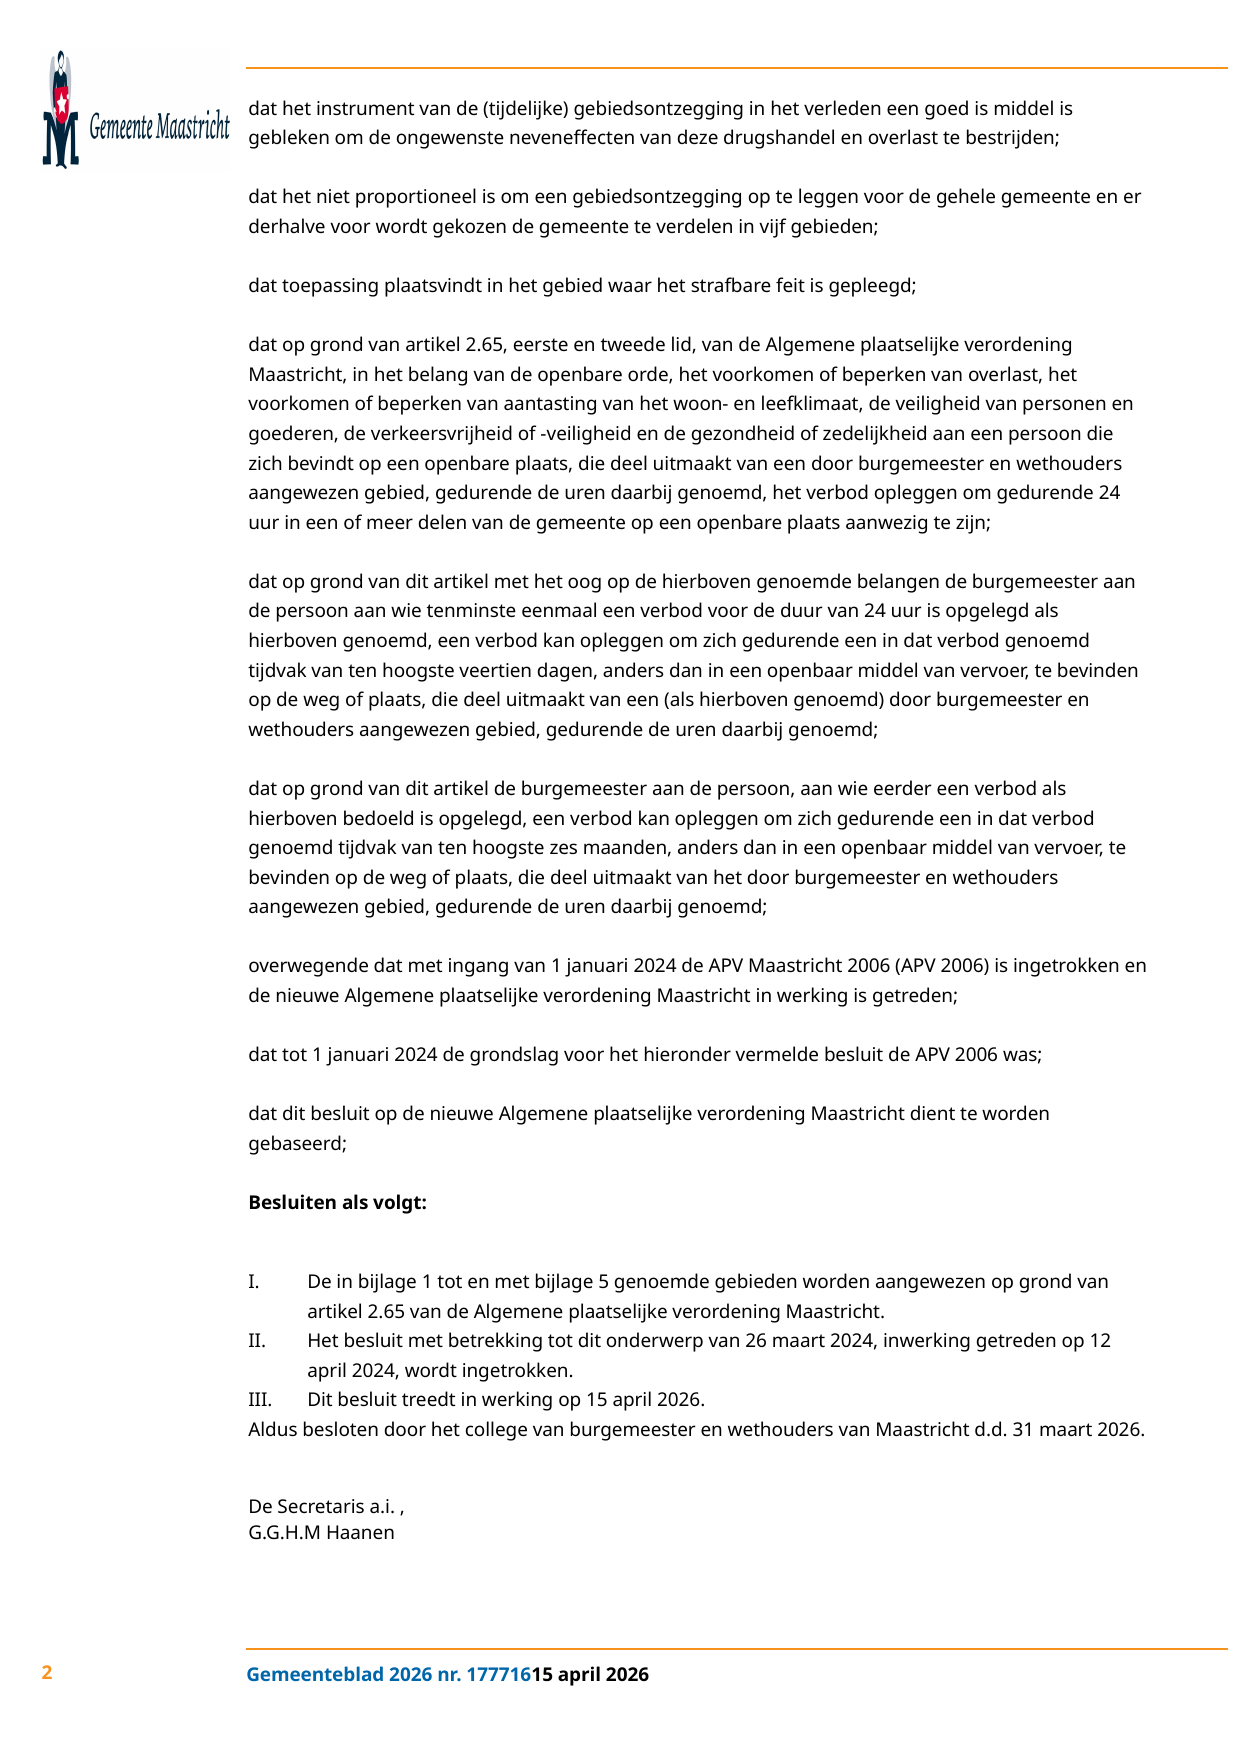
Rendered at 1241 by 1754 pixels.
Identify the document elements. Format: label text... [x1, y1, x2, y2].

text De Secretaris a.i. , [248, 1493, 1152, 1519]
text dat het instrument van de (tijdelijke) gebiedsontzegging in het verleden een goed is middel is gebleken om de ongewenste neveneffecten van deze drugshandel en overlast te bestrijden; [248, 95, 1152, 150]
text Besluiten als volgt: [248, 1189, 1152, 1215]
text dat op grond van dit artikel met het oog op de hierboven genoemde belangen de burgemeester aan de persoon aan wie tenminste eenmaal een verbod voor de duur van 24 uur is opgelegd als hierboven genoemd, een verbod kan opleggen om zich gedurende een in dat verbod genoemd tijdvak van ten hoogste veertien dagen, anders dan in een openbaar middel van vervoer, te bevinden op de weg of plaats, die deel uitmaakt van een (als hierboven genoemd) door burgemeester en wethouders aangewezen gebied, gedurende de uren daarbij genoemd; [248, 568, 1152, 742]
text dat op grond van dit artikel de burgemeester aan de persoon, aan wie eerder een verbod als hierboven bedoeld is opgelegd, een verbod kan opleggen om zich gedurende een in dat verbod genoemd tijdvak van ten hoogste zes maanden, anders dan in een openbaar middel van vervoer, te bevinden op de weg of plaats, die deel uitmaakt van het door burgemeester en wethouders aangewezen gebied, gedurende de uren daarbij genoemd; [248, 775, 1152, 919]
text dat op grond van artikel 2.65, eerste en tweede lid, van de Algemene plaatselijke verordening Maastricht, in het belang van de openbare orde, het voorkomen of beperken van overlast, het voorkomen of beperken van aantasting van het woon- en leefklimaat, de veiligheid van personen en goederen, de verkeersvrijheid of -veiligheid en de gezondheid of zedelijkheid aan een persoon die zich bevindt op een openbare plaats, die deel uitmaakt van een door burgemeester en wethouders aangewezen gebied, gedurende de uren daarbij genoemd, het verbod opleggen om gedurende 24 uur in een of meer delen van de gemeente op een openbare plaats aanwezig te zijn; [248, 331, 1152, 535]
text overwegende dat met ingang van 1 januari 2024 de APV Maastricht 2006 (APV 2006) is ingetrokken en de nieuwe Algemene plaatselijke verordening Maastricht in werking is getreden; [248, 953, 1152, 1008]
list Dit besluit treedt in werking op 15 april 2026. [248, 1387, 1152, 1412]
text dat tot 1 januari 2024 de grondslag voor het hieronder vermelde besluit de APV 2006 was; [248, 1041, 1152, 1067]
text G.G.H.M Haanen [248, 1519, 1152, 1545]
text dat dit besluit op de nieuwe Algemene plaatselijke verordening Maastricht dient te worden gebaseerd; [248, 1101, 1152, 1156]
picture [41, 47, 231, 172]
text dat het niet proportioneel is om een gebiedsontzegging op te leggen voor de gehele gemeente en er derhalve voor wordt gekozen de gemeente te verdelen in vijf gebieden; [248, 183, 1152, 239]
text Aldus besloten door het college van burgemeester en wethouders van Maastricht d.d. 31 maart 2026. [248, 1416, 1152, 1442]
list Het besluit met betrekking tot dit onderwerp van 26 maart 2024, inwerking getreden op 12 april 2024, wordt ingetrokken. [248, 1327, 1152, 1383]
text dat toepassing plaatsvindt in het gebied waar het strafbare feit is gepleegd; [248, 272, 1152, 298]
list De in bijlage 1 tot en met bijlage 5 genoemde gebieden worden aangewezen op grond van artikel 2.65 van de Algemene plaatselijke verordening Maastricht. [248, 1268, 1152, 1323]
